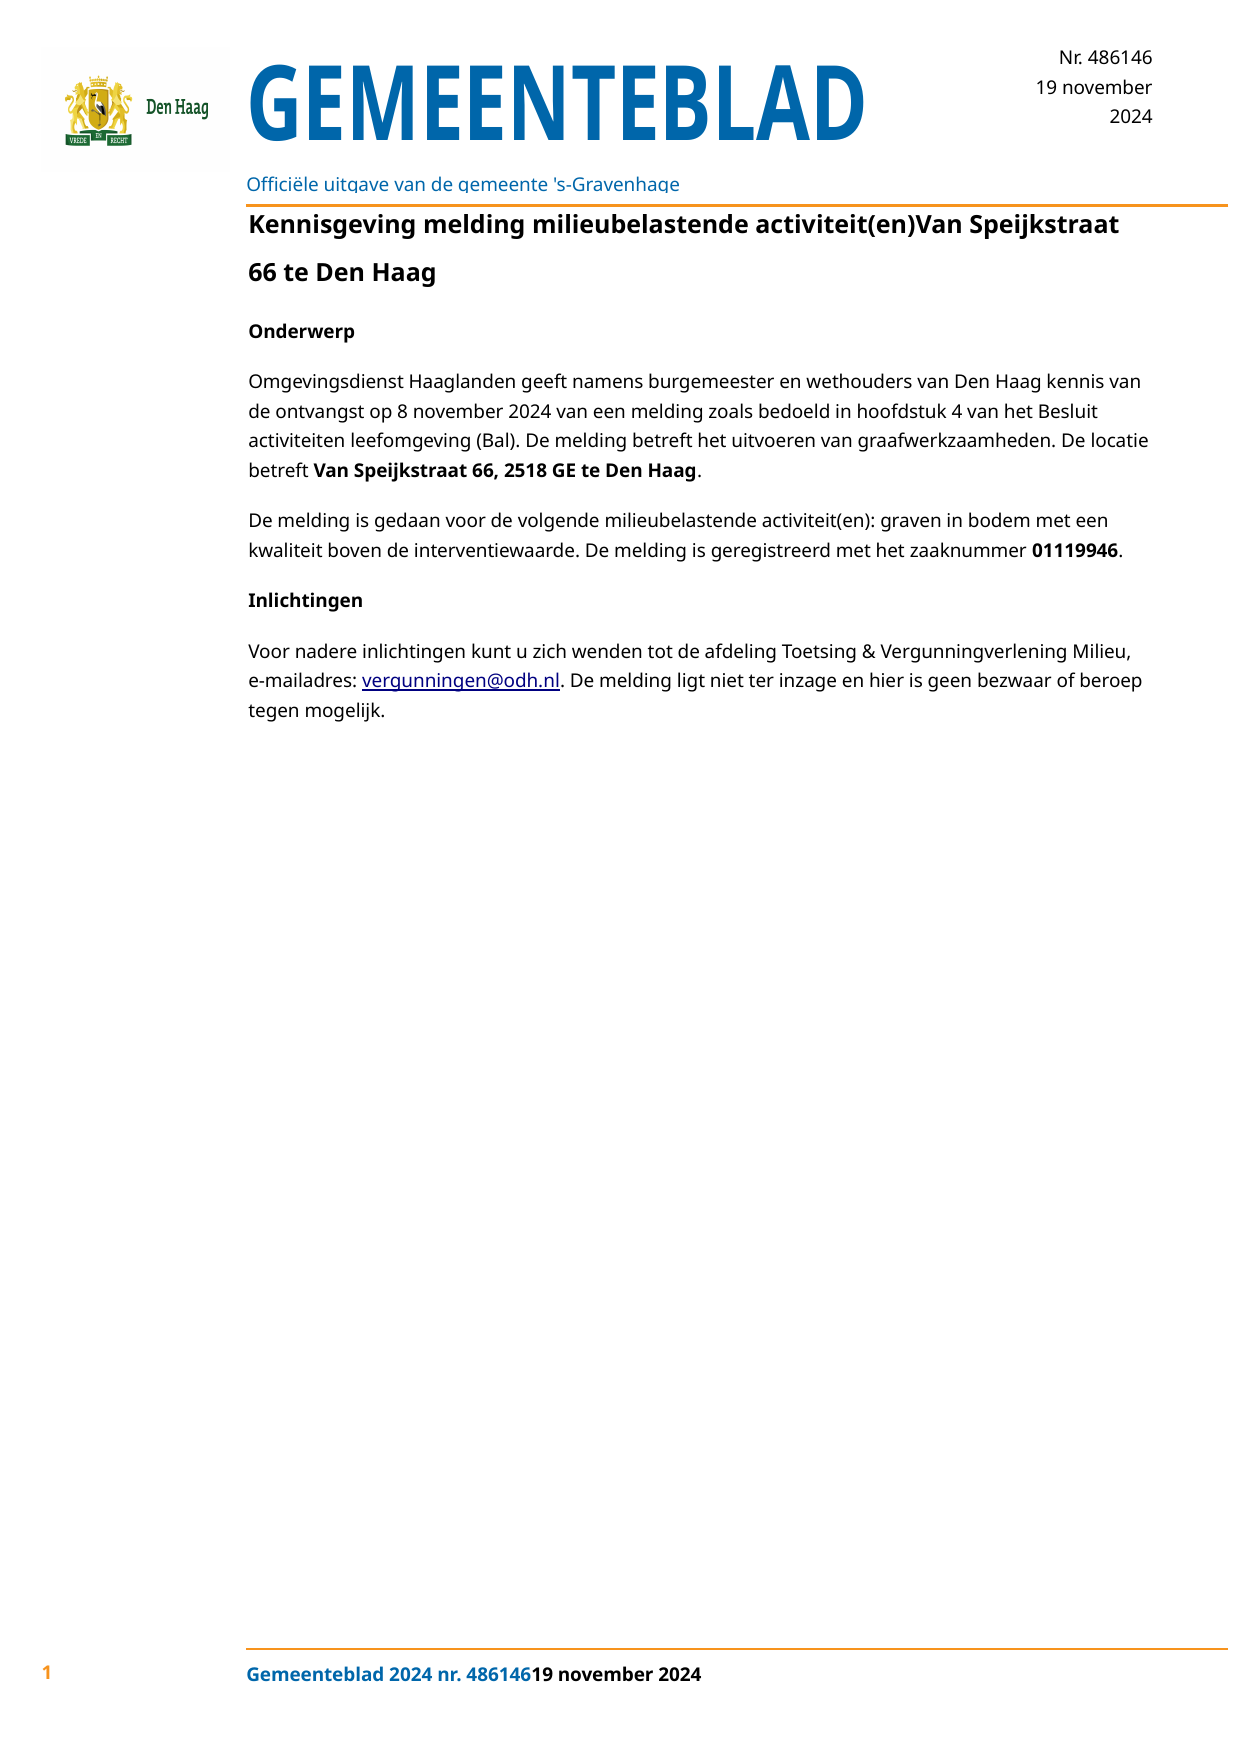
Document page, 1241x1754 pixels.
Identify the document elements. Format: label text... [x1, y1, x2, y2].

text Inlichtingen [248, 587, 1152, 613]
text De melding is gedaan voor de volgende milieubelastende activiteit(en): graven in bodem met een kwaliteit boven de interventiewaarde. De melding is geregistreerd met het zaaknummer 01119946. [248, 507, 1152, 563]
text Voor nadere inlichtingen kunt u zich wenden tot de afdeling Toetsing & Vergunningverlening Milieu, e-mailadres: vergunningen@odh.nl. De melding ligt niet ter inzage en hier is geen bezwaar of beroep tegen mogelijk. [248, 638, 1152, 723]
picture [41, 47, 231, 172]
text Kennisgeving melding milieubelastende activiteit(en)Van Speijkstraat 66 te Den Haag [248, 207, 1152, 288]
text Omgevingsdienst Haaglanden geeft namens burgemeester en wethouders van Den Haag kennis van de ontvangst op 8 november 2024 van een melding zoals bedoeld in hoofdstuk 4 van het Besluit activiteiten leefomgeving (Bal). De melding betreft het uitvoeren van graafwerkzaamheden. De locatie betreft Van Speijkstraat 66, 2518 GE te Den Haag. [248, 368, 1152, 483]
text Onderwerp [248, 318, 1152, 344]
